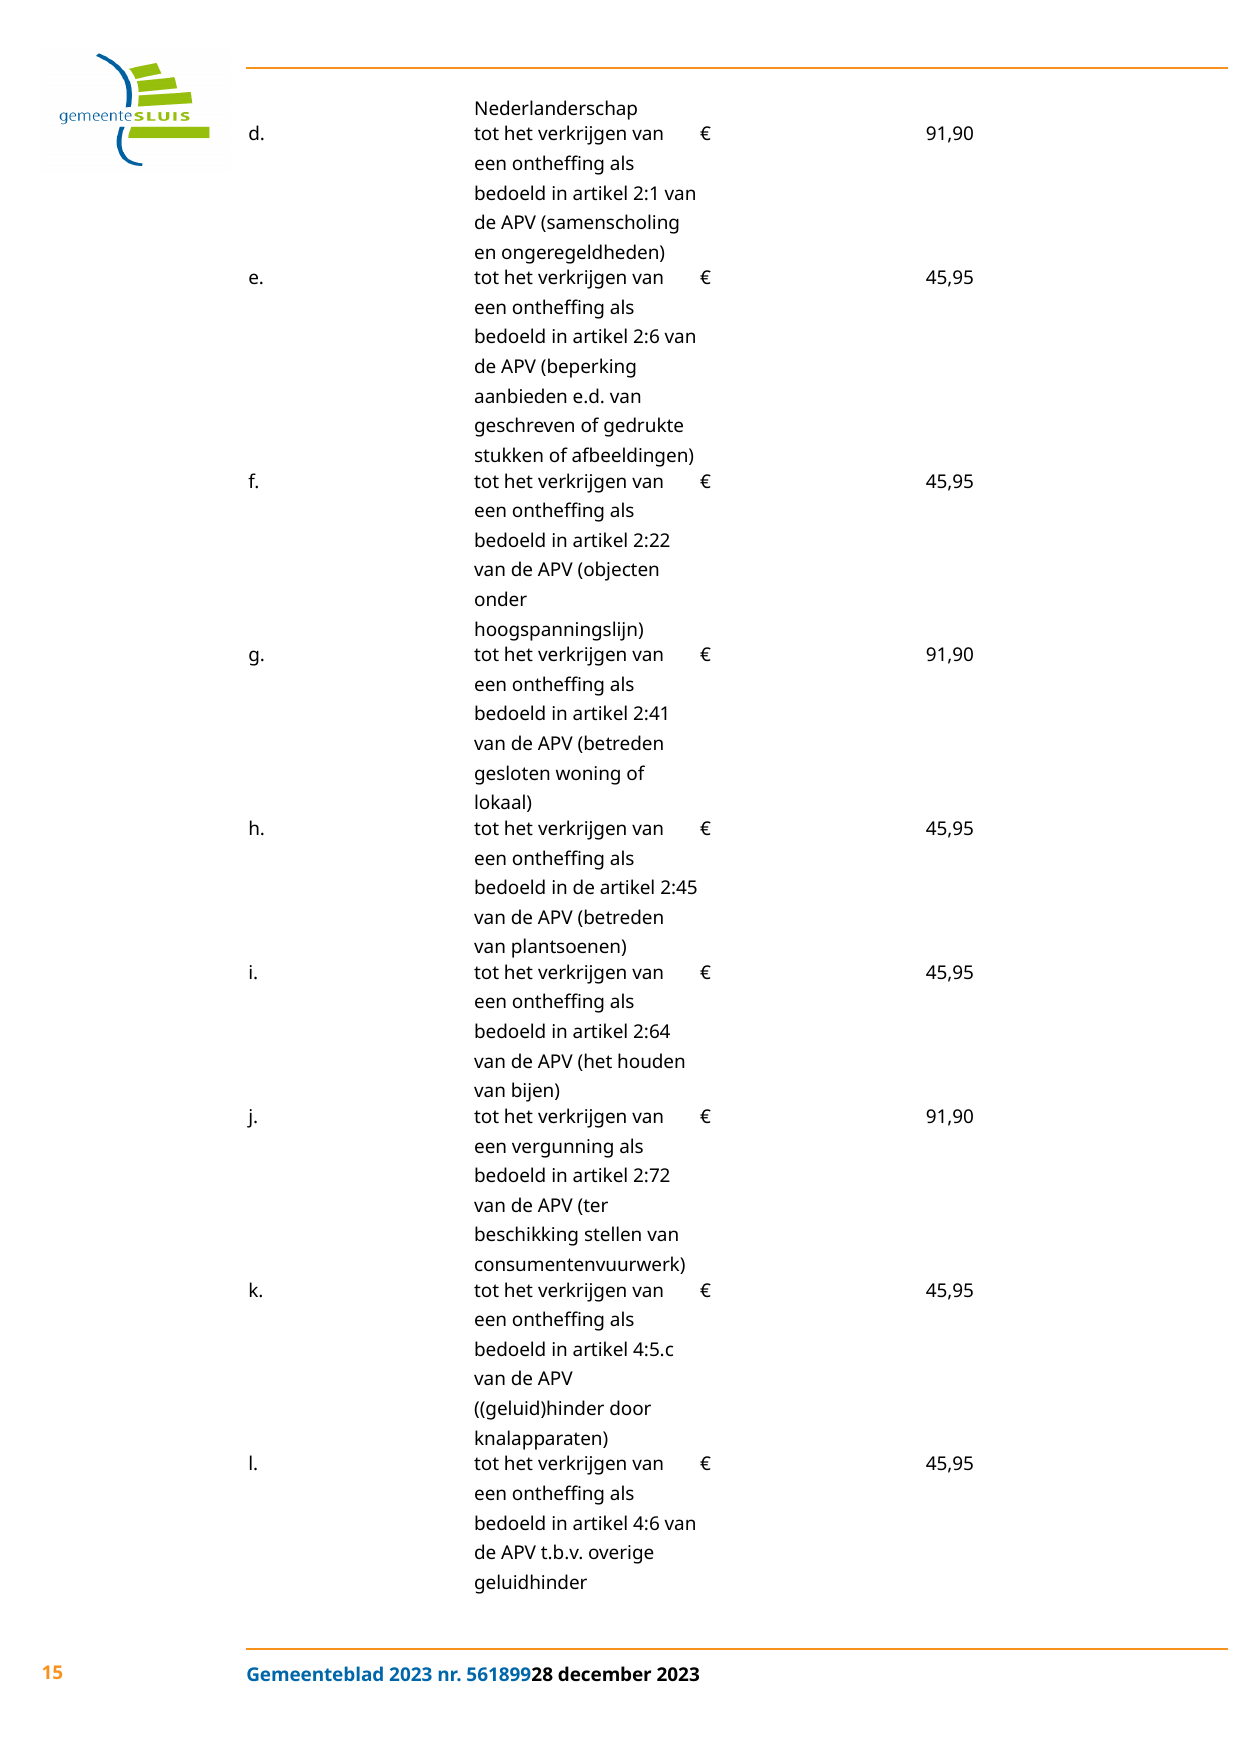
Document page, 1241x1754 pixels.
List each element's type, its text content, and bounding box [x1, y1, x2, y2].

table_cell € [700, 641, 926, 815]
table_cell tot het verkrijgen van een ontheffing als bedoeld in artikel 2:1 van de APV (samenscholing en ongeregeldheden) [474, 121, 700, 264]
table_cell 45,95 [926, 265, 1152, 468]
table_cell € [700, 1451, 926, 1594]
table_cell € [700, 1103, 926, 1277]
table_cell 45,95 [926, 1277, 1152, 1451]
table_cell tot het verkrijgen van een ontheffing als bedoeld in artikel 2:64 van de APV (het houden van bijen) [474, 959, 700, 1103]
table_cell 45,95 [926, 815, 1152, 959]
table_cell tot het verkrijgen van een vergunning als bedoeld in artikel 2:72 van de APV (ter beschikking stellen van consumentenvuurwerk) [474, 1103, 700, 1277]
table_cell tot het verkrijgen van een ontheffing als bedoeld in artikel 2:6 van de APV (beperking aanbieden e.d. van geschreven of gedrukte stukken of afbeeldingen) [474, 265, 700, 468]
table_cell tot het verkrijgen van een ontheffing als bedoeld in artikel 2:41 van de APV (betreden gesloten woning of lokaal) [474, 641, 700, 815]
table_cell € [700, 121, 926, 264]
table_cell 91,90 [926, 121, 1152, 264]
table_cell tot het verkrijgen van een ontheffing als bedoeld in artikel 2:22 van de APV (objecten onder hoogspanningslijn) [474, 468, 700, 641]
table_cell tot het verkrijgen van een ontheffing als bedoeld in artikel 4:5.c van de APV ((geluid)hinder door knalapparaten) [474, 1277, 700, 1451]
table_cell [700, 95, 926, 121]
table_cell k. [248, 1277, 474, 1451]
table_cell [926, 95, 1152, 121]
table_cell 45,95 [926, 1451, 1152, 1594]
table_cell i. [248, 959, 474, 1103]
table_cell h. [248, 815, 474, 959]
table_cell [248, 95, 474, 121]
table_cell l. [248, 1451, 474, 1594]
table_cell 91,90 [926, 641, 1152, 815]
table_cell j. [248, 1103, 474, 1277]
table_cell € [700, 265, 926, 468]
table_cell € [700, 959, 926, 1103]
table_cell 45,95 [926, 468, 1152, 641]
table_cell d. [248, 121, 474, 264]
table_cell e. [248, 265, 474, 468]
table_cell g. [248, 641, 474, 815]
table_cell 91,90 [926, 1103, 1152, 1277]
table_cell 45,95 [926, 959, 1152, 1103]
table_cell € [700, 468, 926, 641]
table_cell tot het verkrijgen van een ontheffing als bedoeld in artikel 4:6 van de APV t.b.v. overige geluidhinder [474, 1451, 700, 1594]
table_cell Nederlanderschap [474, 95, 700, 121]
table_cell tot het verkrijgen van een ontheffing als bedoeld in de artikel 2:45 van de APV (betreden van plantsoenen) [474, 815, 700, 959]
table_cell € [700, 1277, 926, 1451]
picture [41, 47, 231, 172]
table_cell € [700, 815, 926, 959]
table_cell f. [248, 468, 474, 641]
